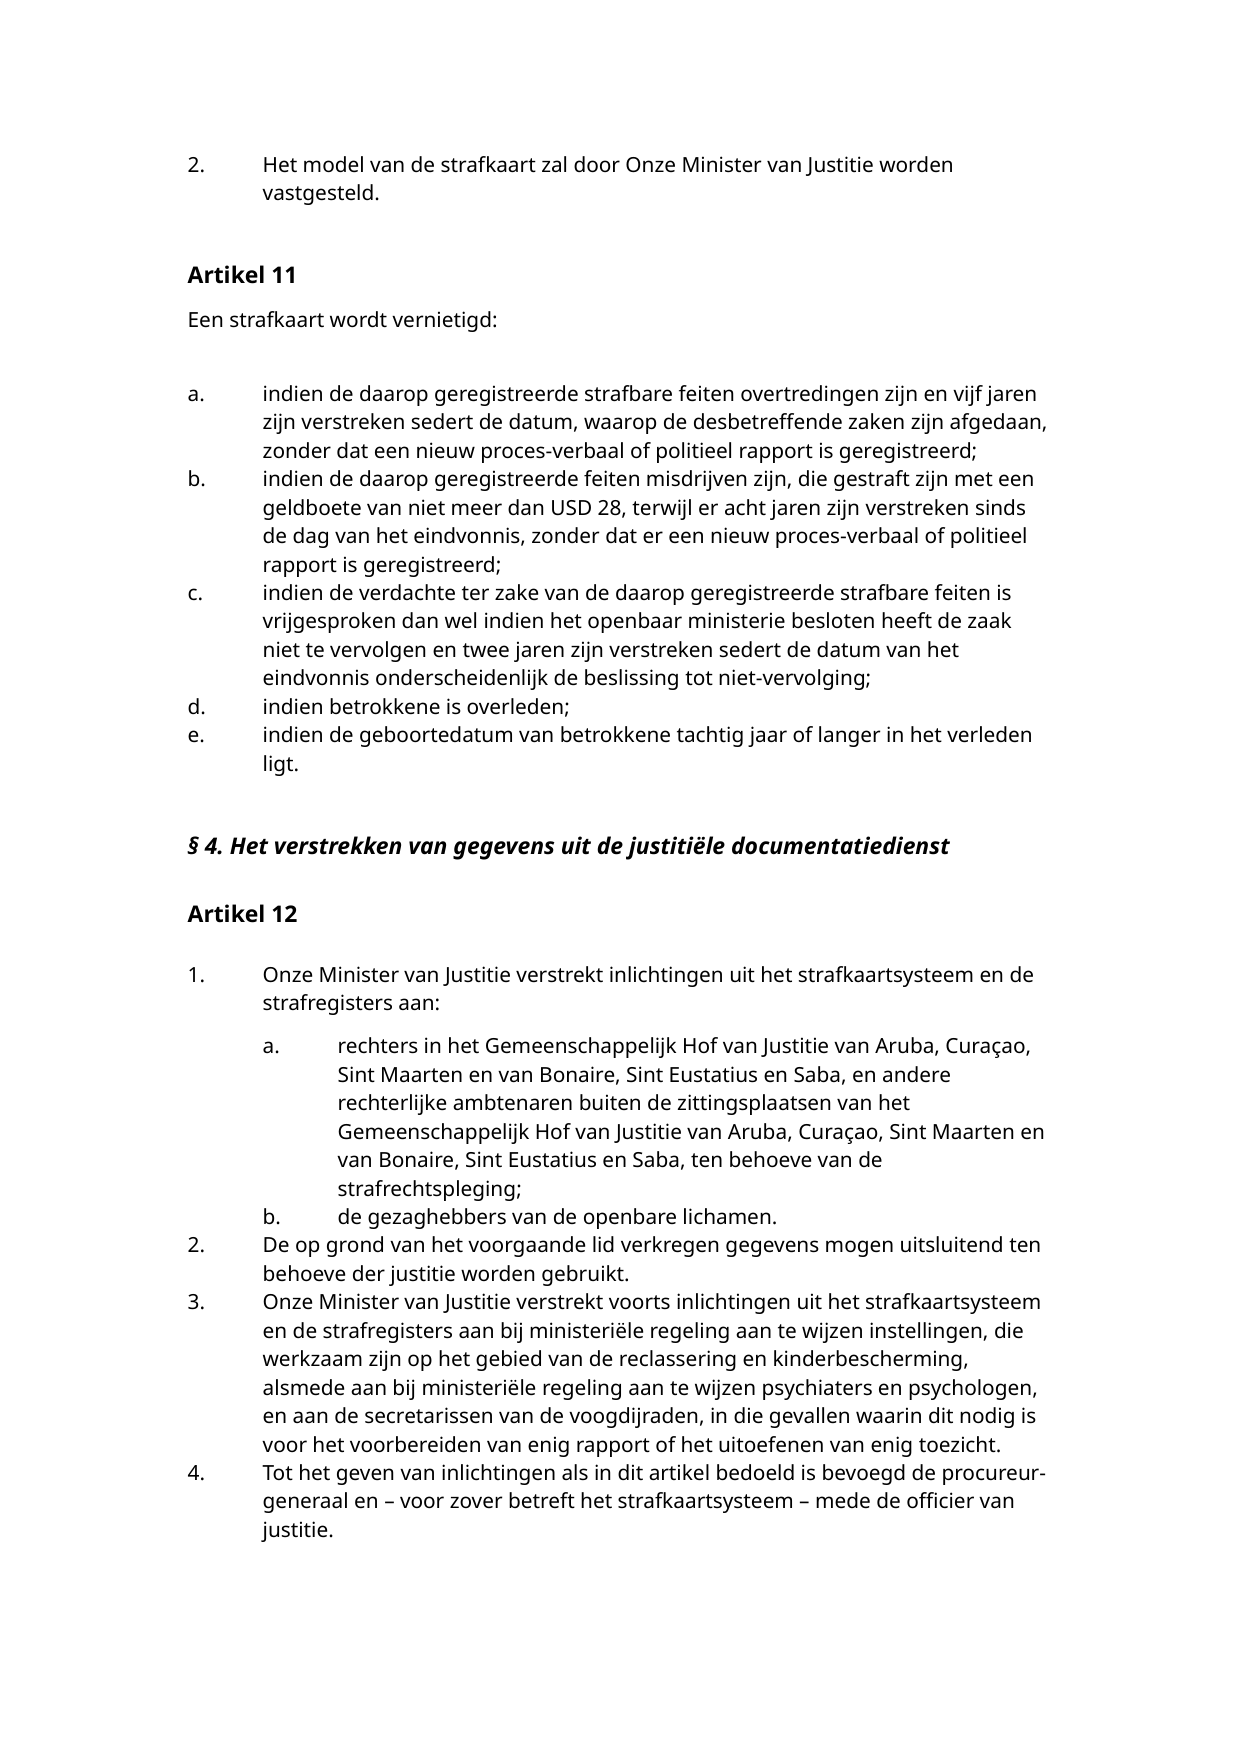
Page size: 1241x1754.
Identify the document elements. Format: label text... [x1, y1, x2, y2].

list indien de verdachte ter zake van de daarop geregistreerde strafbare feiten is vrijgesproken dan wel indien het openbaar ministerie besloten heeft de zaak niet te vervolgen en twee jaren zijn verstreken sedert de datum van het eindvonnis onderscheidenlijk de beslissing tot niet-vervolging; [187, 578, 1053, 692]
list indien de daarop geregistreerde strafbare feiten overtredingen zijn en vijf jaren zijn verstreken sedert de datum, waarop de desbetreffende zaken zijn afgedaan, zonder dat een nieuw proces-verbaal of politieel rapport is geregistreerd; [187, 379, 1053, 464]
list Het model van de strafkaart zal door Onze Minister van Justitie worden vastgesteld. [187, 150, 1053, 207]
list Onze Minister van Justitie verstrekt voorts inlichtingen uit het strafkaartsysteem en de strafregisters aan bij ministeriële regeling aan te wijzen instellingen, die werkzaam zijn op het gebied van de reclassering en kinderbescherming, alsmede aan bij ministeriële regeling aan te wijzen psychiaters en psychologen, en aan de secretarissen van de voogdijraden, in die gevallen waarin dit nodig is voor het voorbereiden van enig rapport of het uitoefenen van enig toezicht. [187, 1287, 1053, 1458]
list indien de daarop geregistreerde feiten misdrijven zijn, die gestraft zijn met een geldboete van niet meer dan USD 28, terwijl er acht jaren zijn verstreken sinds de dag van het eindvonnis, zonder dat er een nieuw proces-verbaal of politieel rapport is geregistreerd; [187, 464, 1053, 578]
list indien de geboortedatum van betrokkene tachtig jaar of langer in het verleden ligt. [187, 720, 1053, 777]
list de gezaghebbers van de openbare lichamen. [262, 1202, 1053, 1231]
list Onze Minister van Justitie verstrekt inlichtingen uit het strafkaartsysteem en de strafregisters aan: [187, 960, 1053, 1017]
list rechters in het Gemeenschappelijk Hof van Justitie van Aruba, Curaçao, Sint Maarten en van Bonaire, Sint Eustatius en Saba, en andere rechterlijke ambtenaren buiten de zittingsplaatsen van het Gemeenschappelijk Hof van Justitie van Aruba, Curaçao, Sint Maarten en van Bonaire, Sint Eustatius en Saba, ten behoeve van de strafrechtspleging; [262, 1032, 1053, 1202]
subtitle Artikel 11 [187, 259, 1053, 291]
subtitle Artikel 12 [187, 898, 1053, 930]
list Tot het geven van inlichtingen als in dit artikel bedoeld is bevoegd de procureur-generaal en – voor zover betreft het strafkaartsysteem – mede de officier van justitie. [187, 1458, 1053, 1543]
subtitle § 4. Het verstrekken van gegevens uit de justitiële documentatiedienst [187, 830, 1053, 861]
list indien betrokkene is overleden; [187, 692, 1053, 720]
text Een strafkaart wordt vernietigd: [187, 306, 1053, 334]
list De op grond van het voorgaande lid verkregen gegevens mogen uitsluitend ten behoeve der justitie worden gebruikt. [187, 1231, 1053, 1287]
